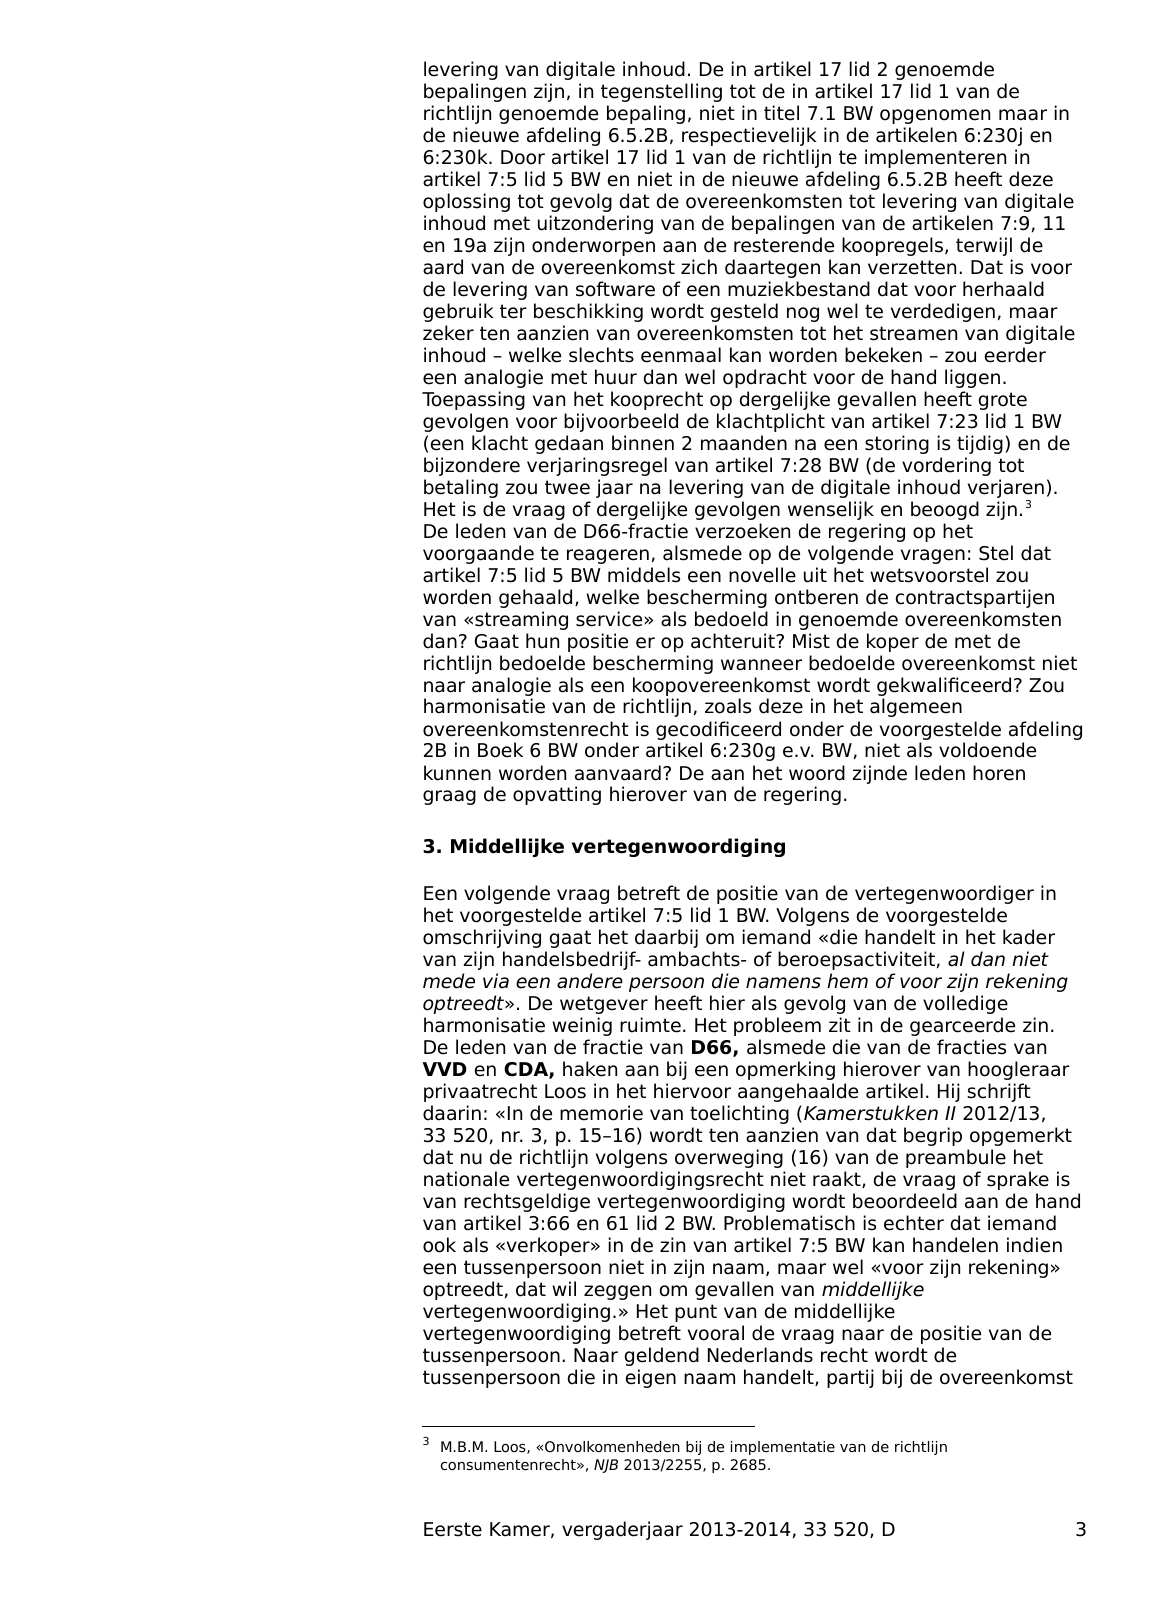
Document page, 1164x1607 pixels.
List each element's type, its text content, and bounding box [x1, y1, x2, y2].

subtitle 3. Middellijke vertegenwoordiging [422, 836, 1087, 858]
text levering van digitale inhoud. De in artikel 17 lid 2 genoemde bepalingen zijn, in tegenstelling tot de in artikel 17 lid 1 van de richtlijn genoemde bepaling, niet in titel 7.1 BW opgenomen maar in de nieuwe afdeling 6.5.2B, respectievelijk in de artikelen 6:230j en 6:230k. Door artikel 17 lid 1 van de richtlijn te implementeren in artikel 7:5 lid 5 BW en niet in de nieuwe afdeling 6.5.2B heeft deze oplossing tot gevolg dat de overeenkomsten tot levering van digitale inhoud met uitzondering van de bepalingen van de artikelen 7:9, 11 en 19a zijn onderworpen aan de resterende koopregels, terwijl de aard van de overeenkomst zich daartegen kan verzetten. Dat is voor de levering van software of een muziekbestand dat voor herhaald gebruik ter beschikking wordt gesteld nog wel te verdedigen, maar zeker ten aanzien van overeenkomsten tot het streamen van digitale inhoud – welke slechts eenmaal kan worden bekeken – zou eerder een analogie met huur dan wel opdracht voor de hand liggen. Toepassing van het kooprecht op dergelijke gevallen heeft grote gevolgen voor bijvoorbeeld de klachtplicht van artikel 7:23 lid 1 BW (een klacht gedaan binnen 2 maanden na een storing is tijdig) en de bijzondere verjaringsregel van artikel 7:28 BW (de vordering tot betaling zou twee jaar na levering van de digitale inhoud verjaren). Het is de vraag of dergelijke gevolgen wenselijk en beoogd zijn. [422, 59, 1087, 521]
text De leden van de D66-fractie verzoeken de regering op het voorgaande te reageren, alsmede op de volgende vragen: Stel dat artikel 7:5 lid 5 BW middels een novelle uit het wetsvoorstel zou worden gehaald, welke bescherming ontberen de contractspartijen van «streaming service» als bedoeld in genoemde overeenkomsten dan? Gaat hun positie er op achteruit? Mist de koper de met de richtlijn bedoelde bescherming wanneer bedoelde overeenkomst niet naar analogie als een koopovereenkomst wordt gekwalificeerd? Zou harmonisatie van de richtlijn, zoals deze in het algemeen overeenkomstenrecht is gecodificeerd onder de voorgestelde afdeling 2B in Boek 6 BW onder artikel 6:230g e.v. BW, niet als voldoende kunnen worden aanvaard? De aan het woord zijnde leden horen graag de opvatting hierover van de regering. [422, 521, 1087, 806]
text M.B.M. Loos, «Onvolkomenheden bij de implementatie van de richtlijn consumentenrecht», NJB 2013/2255, p. 2685. [422, 1435, 1087, 1474]
text Een volgende vraag betreft de positie van de vertegenwoordiger in het voorgestelde artikel 7:5 lid 1 BW. Volgens de voorgestelde omschrijving gaat het daarbij om iemand «die handelt in het kader van zijn handelsbedrijf- ambachts- of beroepsactiviteit, al dan niet mede via een andere persoon die namens hem of voor zijn rekening optreedt». De wetgever heeft hier als gevolg van de volledige harmonisatie weinig ruimte. Het probleem zit in de gearceerde zin. De leden van de fractie van D66, alsmede die van de fracties van VVD en CDA, haken aan bij een opmerking hierover van hoogleraar privaatrecht Loos in het hiervoor aangehaalde artikel. Hij schrijft daarin: «In de memorie van toelichting (Kamerstukken II 2012/13, 33 520, nr. 3, p. 15–16) wordt ten aanzien van dat begrip opgemerkt dat nu de richtlijn volgens overweging (16) van de preambule het nationale vertegenwoordigingsrecht niet raakt, de vraag of sprake is van rechtsgeldige vertegenwoordiging wordt beoordeeld aan de hand van artikel 3:66 en 61 lid 2 BW. Problematisch is echter dat iemand ook als «verkoper» in de zin van artikel 7:5 BW kan handelen indien een tussenpersoon niet in zijn naam, maar wel «voor zijn rekening» optreedt, dat wil zeggen om gevallen van middellijke vertegenwoordiging.» Het punt van de middellijke vertegenwoordiging betreft vooral de vraag naar de positie van de tussenpersoon. Naar geldend Nederlands recht wordt de tussenpersoon die in eigen naam handelt, partij bij de overeenkomst [422, 883, 1087, 1389]
